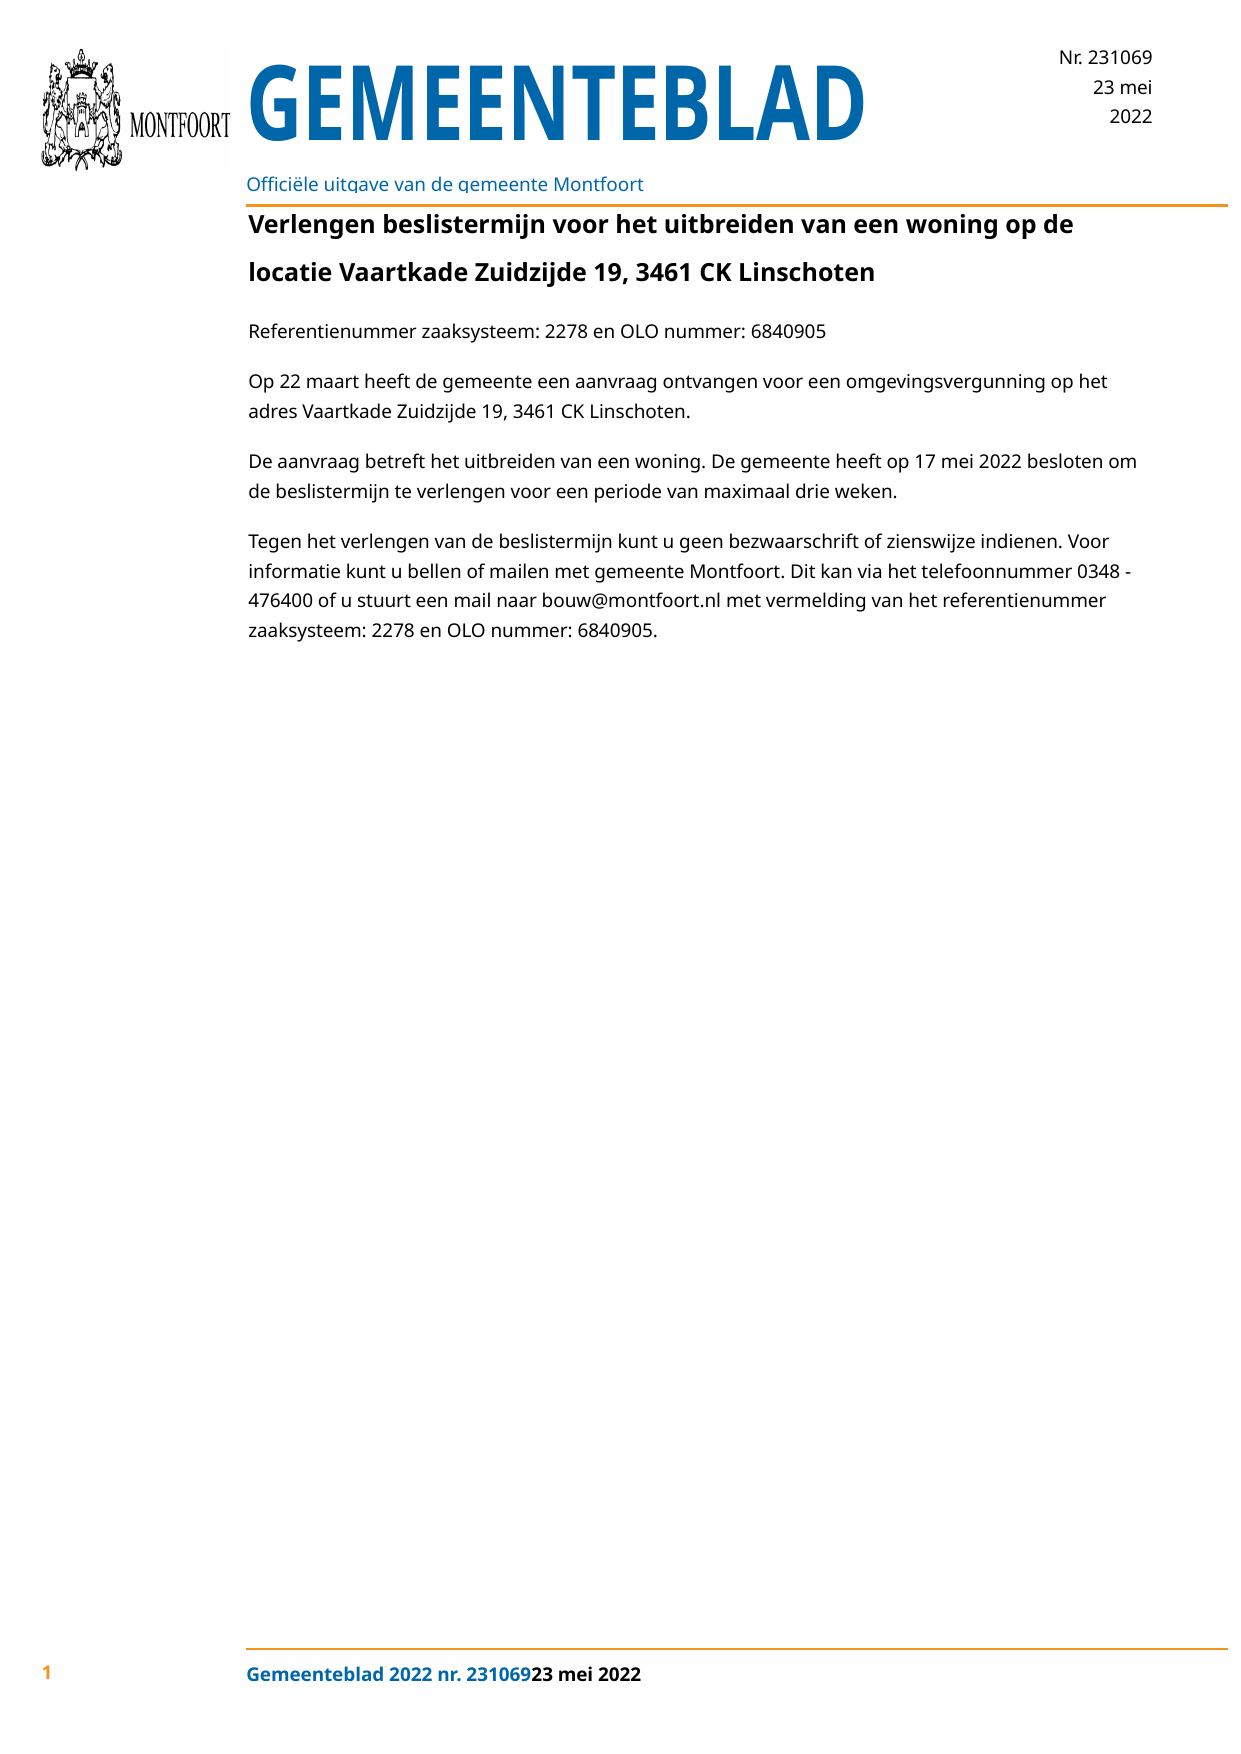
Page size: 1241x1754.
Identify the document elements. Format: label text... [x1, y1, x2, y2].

text Verlengen beslistermijn voor het uitbreiden van een woning op de locatie Vaartkade Zuidzijde 19, 3461 CK Linschoten [248, 207, 1152, 288]
text Op 22 maart heeft de gemeente een aanvraag ontvangen voor een omgevingsvergunning op het adres Vaartkade Zuidzijde 19, 3461 CK Linschoten. [248, 368, 1152, 424]
text De aanvraag betreft het uitbreiden van een woning. De gemeente heeft op 17 mei 2022 besloten om de beslistermijn te verlengen voor een periode van maximaal drie weken. [248, 448, 1152, 504]
picture [41, 47, 231, 172]
text Referentienummer zaaksysteem: 2278 en OLO nummer: 6840905 [248, 318, 1152, 344]
text Tegen het verlengen van de beslistermijn kunt u geen bezwaarschrift of zienswijze indienen. Voor informatie kunt u bellen of mailen met gemeente Montfoort. Dit kan via het telefoonnummer 0348 - 476400 of u stuurt een mail naar bouw@montfoort.nl met vermelding van het referentienummer zaaksysteem: 2278 en OLO nummer: 6840905. [248, 528, 1152, 643]
